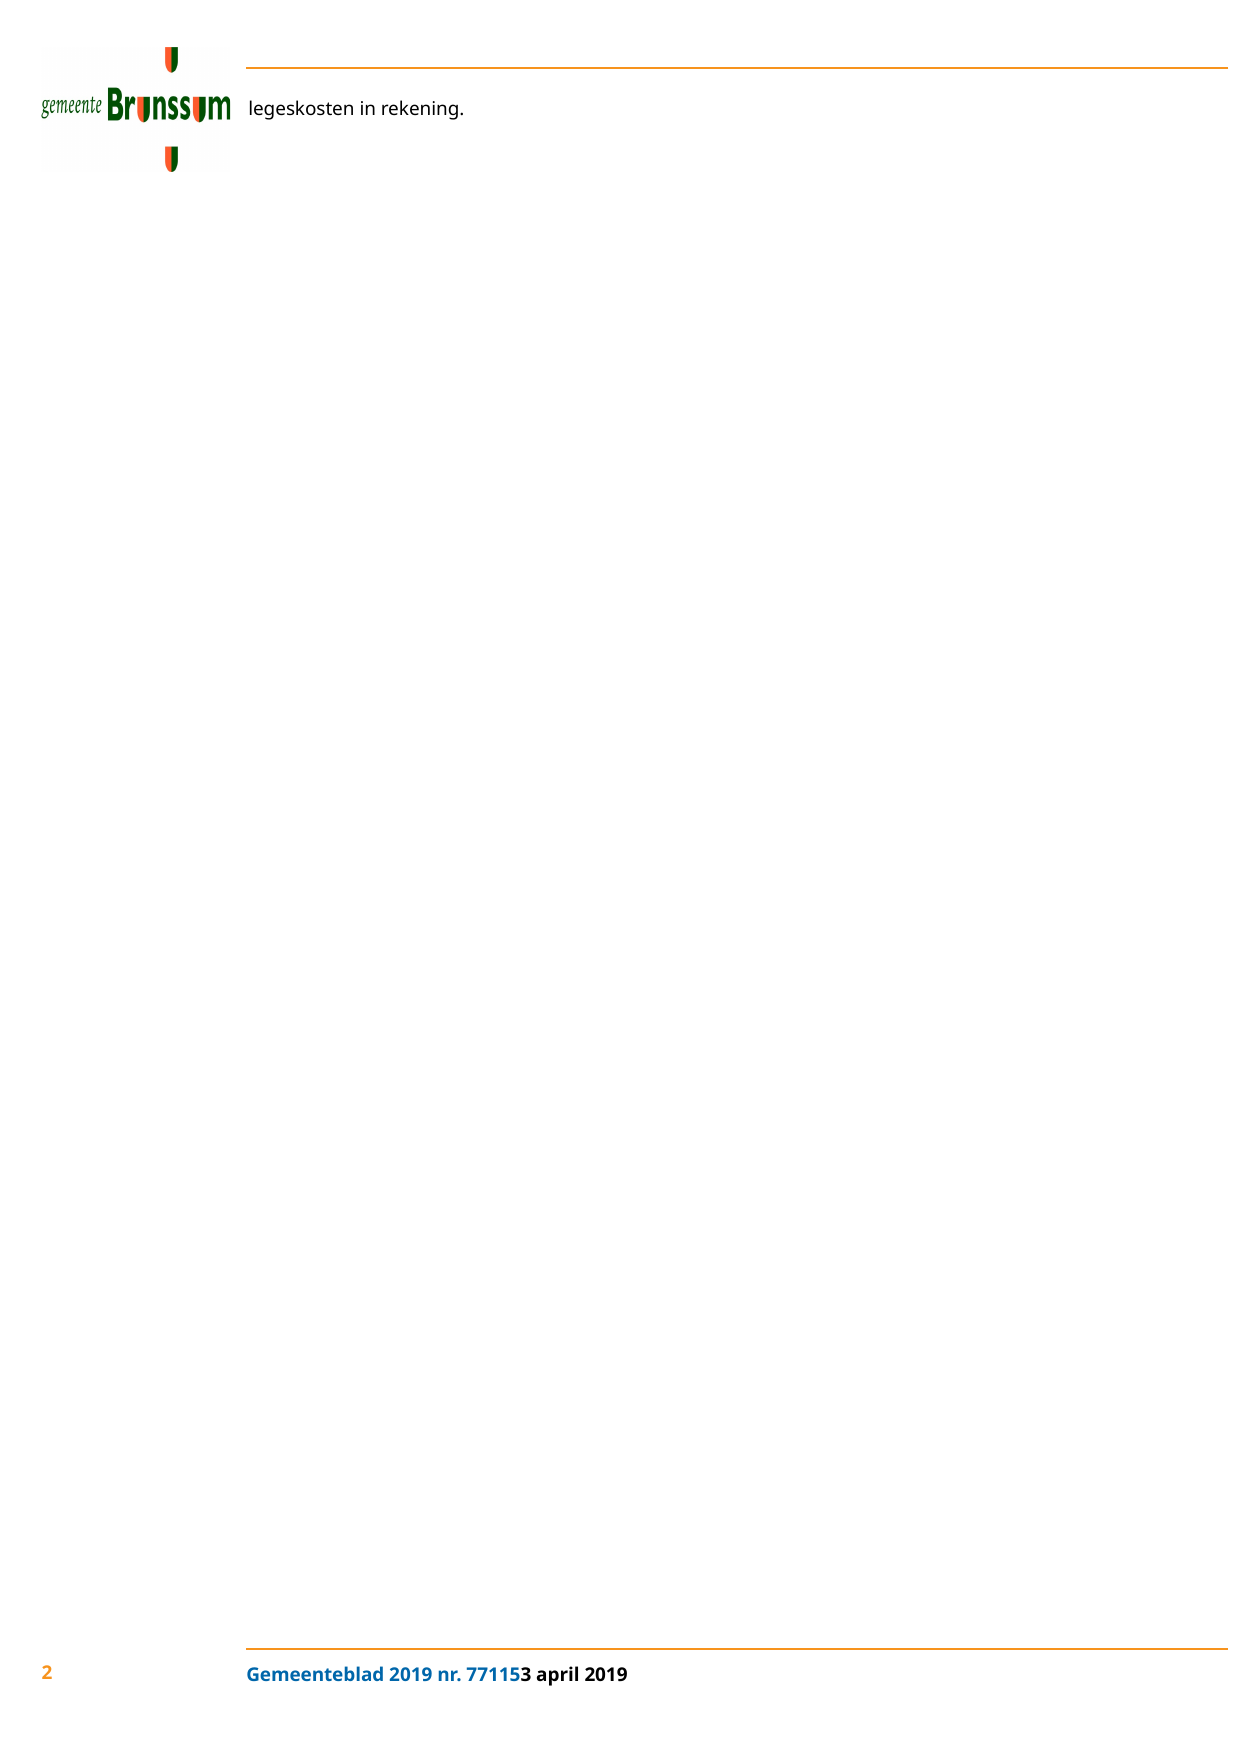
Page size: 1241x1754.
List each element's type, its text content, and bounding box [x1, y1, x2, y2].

picture [41, 47, 231, 172]
text legeskosten in rekening. [248, 95, 1152, 121]
